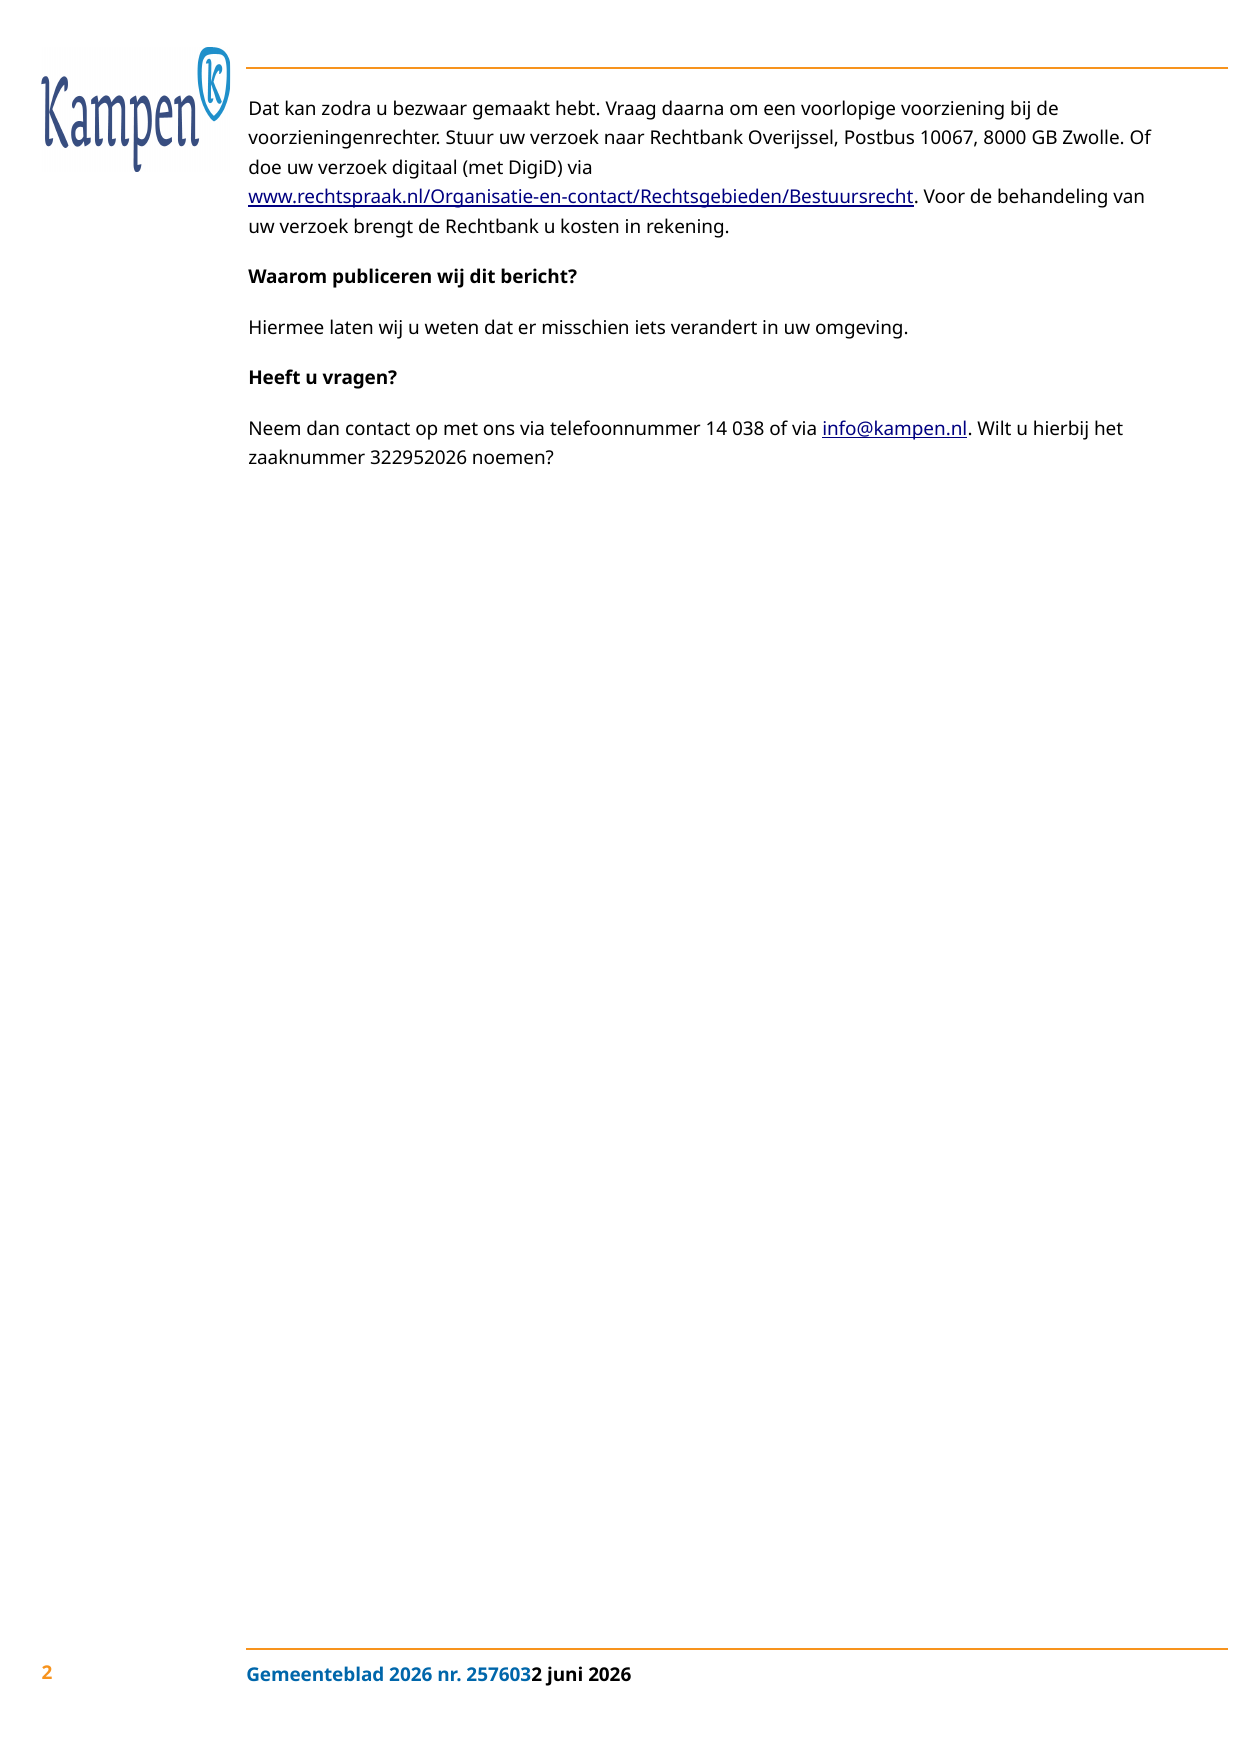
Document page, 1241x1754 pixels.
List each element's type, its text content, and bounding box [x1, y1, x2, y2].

text Waarom publiceren wij dit bericht? [248, 263, 1152, 289]
text Neem dan contact op met ons via telefoonnummer 14 038 of via info@kampen.nl. Wilt u hierbij het zaaknummer 322952026 noemen? [248, 415, 1152, 470]
text Hiermee laten wij u weten dat er misschien iets verandert in uw omgeving. [248, 314, 1152, 340]
text Dat kan zodra u bezwaar gemaakt hebt. Vraag daarna om een voorlopige voorziening bij de voorzieningenrechter. Stuur uw verzoek naar Rechtbank Overijssel, Postbus 10067, 8000 GB Zwolle. Of doe uw verzoek digitaal (met DigiD) via www.rechtspraak.nl/Organisatie-en-contact/Rechtsgebieden/Bestuursrecht. Voor de behandeling van uw verzoek brengt de Rechtbank u kosten in rekening. [248, 95, 1152, 239]
text Heeft u vragen? [248, 364, 1152, 390]
picture [41, 47, 231, 172]
